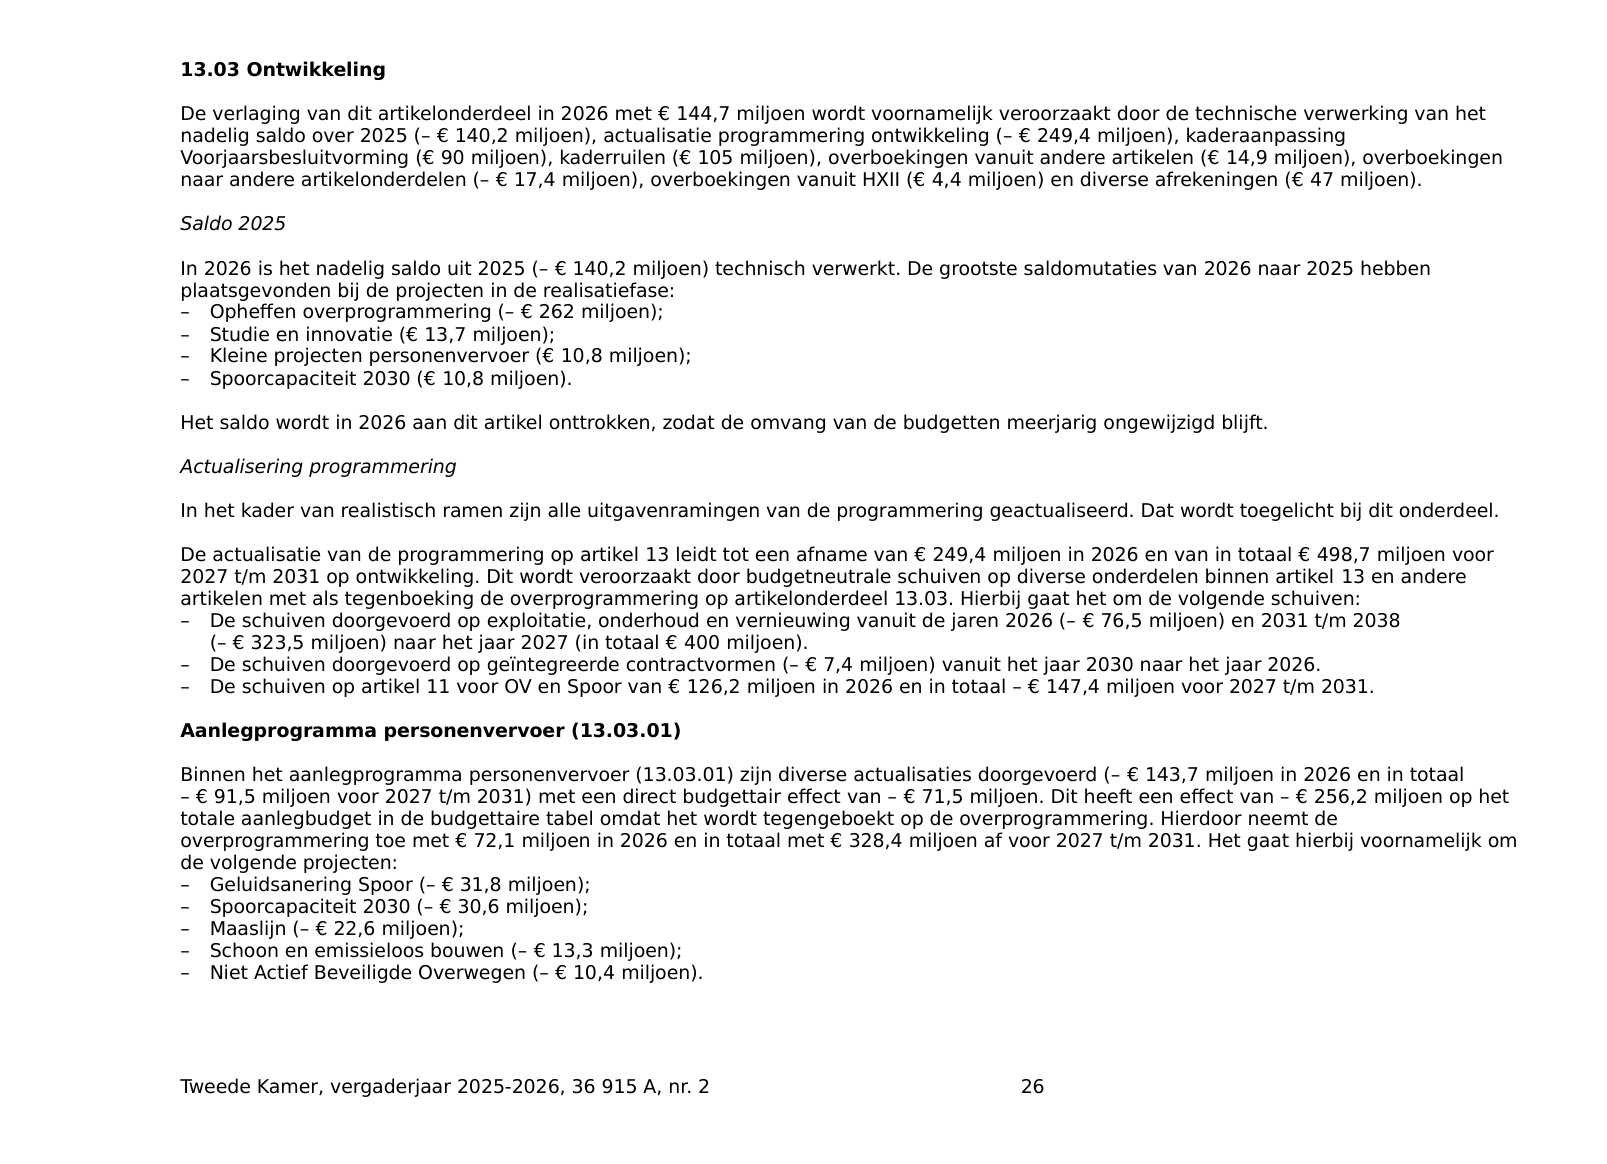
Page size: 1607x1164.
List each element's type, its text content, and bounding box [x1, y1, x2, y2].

subtitle 13.03 Ontwikkeling [180, 59, 1529, 81]
subtitle Aanlegprogramma personenvervoer (13.03.01) [180, 720, 1529, 742]
text – Schoon en emissieloos bouwen (– € 13,3 miljoen); [180, 940, 1529, 962]
text – Geluidsanering Spoor (– € 31,8 miljoen); [180, 874, 1529, 896]
text – Spoorcapaciteit 2030 (– € 30,6 miljoen); [180, 896, 1529, 918]
text – Studie en innovatie (€ 13,7 miljoen); [180, 323, 1529, 345]
text De actualisatie van de programmering op artikel 13 leidt tot een afname van € 249,4 miljoen in 2026 en van in totaal € 498,7 miljoen voor 2027 t/m 2031 op ontwikkeling. Dit wordt veroorzaakt door budgetneutrale schuiven op diverse onderdelen binnen artikel 13 en andere artikelen met als tegenboeking de overprogrammering op artikelonderdeel 13.03. Hierbij gaat het om de volgende schuiven: [180, 544, 1529, 610]
text – Maaslijn (– € 22,6 miljoen); [180, 918, 1529, 940]
text – De schuiven op artikel 11 voor OV en Spoor van € 126,2 miljoen in 2026 en in totaal – € 147,4 miljoen voor 2027 t/m 2031. [180, 676, 1529, 698]
text – Spoorcapaciteit 2030 (€ 10,8 miljoen). [180, 367, 1529, 389]
text – De schuiven doorgevoerd op exploitatie, onderhoud en vernieuwing vanuit de jaren 2026 (– € 76,5 miljoen) en 2031 t/m 2038 (– € 323,5 miljoen) naar het jaar 2027 (in totaal € 400 miljoen). [180, 610, 1529, 654]
text – Niet Actief Beveiligde Overwegen (– € 10,4 miljoen). [180, 962, 1529, 984]
text In het kader van realistisch ramen zijn alle uitgavenramingen van de programmering geactualiseerd. Dat wordt toegelicht bij dit onderdeel. [180, 500, 1529, 522]
text – Opheffen overprogrammering (– € 262 miljoen); [180, 301, 1529, 323]
subtitle Actualisering programmering [180, 456, 1529, 478]
text In 2026 is het nadelig saldo uit 2025 (– € 140,2 miljoen) technisch verwerkt. De grootste saldomutaties van 2026 naar 2025 hebben plaatsgevonden bij de projecten in de realisatiefase: [180, 257, 1529, 301]
subtitle Saldo 2025 [180, 213, 1529, 235]
text – De schuiven doorgevoerd op geïntegreerde contractvormen (– € 7,4 miljoen) vanuit het jaar 2030 naar het jaar 2026. [180, 654, 1529, 676]
text De verlaging van dit artikelonderdeel in 2026 met € 144,7 miljoen wordt voornamelijk veroorzaakt door de technische verwerking van het nadelig saldo over 2025 (– € 140,2 miljoen), actualisatie programmering ontwikkeling (– € 249,4 miljoen), kaderaanpassing Voorjaarsbesluitvorming (€ 90 miljoen), kaderruilen (€ 105 miljoen), overboekingen vanuit andere artikelen (€ 14,9 miljoen), overboekingen naar andere artikelonderdelen (– € 17,4 miljoen), overboekingen vanuit HXII (€ 4,4 miljoen) en diverse afrekeningen (€ 47 miljoen). [180, 103, 1529, 191]
text Binnen het aanlegprogramma personenvervoer (13.03.01) zijn diverse actualisaties doorgevoerd (– € 143,7 miljoen in 2026 en in totaal – € 91,5 miljoen voor 2027 t/m 2031) met een direct budgettair effect van – € 71,5 miljoen. Dit heeft een effect van – € 256,2 miljoen op het totale aanlegbudget in de budgettaire tabel omdat het wordt tegengeboekt op de overprogrammering. Hierdoor neemt de overprogrammering toe met € 72,1 miljoen in 2026 en in totaal met € 328,4 miljoen af voor 2027 t/m 2031. Het gaat hierbij voornamelijk om de volgende projecten: [180, 764, 1529, 874]
text Het saldo wordt in 2026 aan dit artikel onttrokken, zodat de omvang van de budgetten meerjarig ongewijzigd blijft. [180, 412, 1529, 433]
text – Kleine projecten personenvervoer (€ 10,8 miljoen); [180, 345, 1529, 367]
